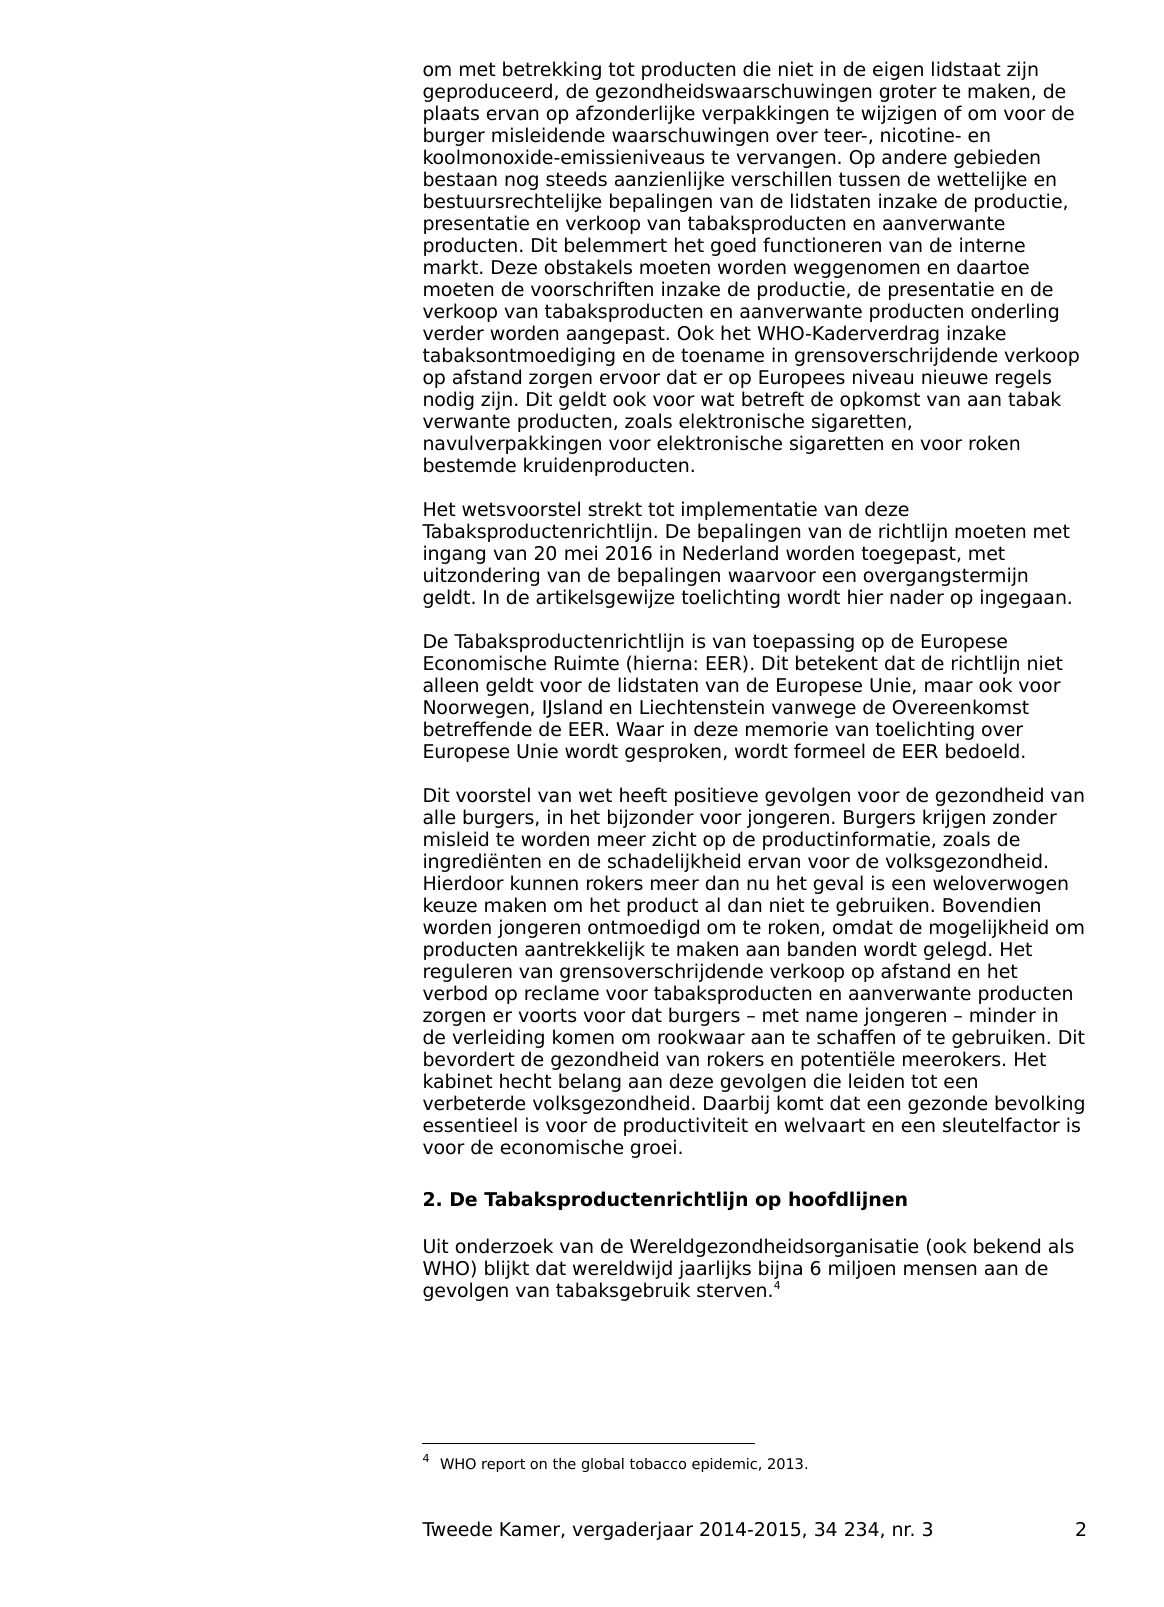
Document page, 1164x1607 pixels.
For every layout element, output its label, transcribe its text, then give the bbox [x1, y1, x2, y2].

text om met betrekking tot producten die niet in de eigen lidstaat zijn geproduceerd, de gezondheidswaarschuwingen groter te maken, de plaats ervan op afzonderlijke verpakkingen te wijzigen of om voor de burger misleidende waarschuwingen over teer-, nicotine- en koolmonoxide-emissieniveaus te vervangen. Op andere gebieden bestaan nog steeds aanzienlijke verschillen tussen de wettelijke en bestuursrechtelijke bepalingen van de lidstaten inzake de productie, presentatie en verkoop van tabaksproducten en aanverwante producten. Dit belemmert het goed functioneren van de interne markt. Deze obstakels moeten worden weggenomen en daartoe moeten de voorschriften inzake de productie, de presentatie en de verkoop van tabaksproducten en aanverwante producten onderling verder worden aangepast. Ook het WHO-Kaderverdrag inzake tabaksontmoediging en de toename in grensoverschrijdende verkoop op afstand zorgen ervoor dat er op Europees niveau nieuwe regels nodig zijn. Dit geldt ook voor wat betreft de opkomst van aan tabak verwante producten, zoals elektronische sigaretten, navulverpakkingen voor elektronische sigaretten en voor roken bestemde kruidenproducten. [422, 59, 1087, 477]
text Dit voorstel van wet heeft positieve gevolgen voor de gezondheid van alle burgers, in het bijzonder voor jongeren. Burgers krijgen zonder misleid te worden meer zicht op de productinformatie, zoals de ingrediënten en de schadelijkheid ervan voor de volksgezondheid. Hierdoor kunnen rokers meer dan nu het geval is een weloverwogen keuze maken om het product al dan niet te gebruiken. Bovendien worden jongeren ontmoedigd om te roken, omdat de mogelijkheid om producten aantrekkelijk te maken aan banden wordt gelegd. Het reguleren van grensoverschrijdende verkoop op afstand en het verbod op reclame voor tabaksproducten en aanverwante producten zorgen er voorts voor dat burgers – met name jongeren – minder in de verleiding komen om rookwaar aan te schaffen of te gebruiken. Dit bevordert de gezondheid van rokers en potentiële meerokers. Het kabinet hecht belang aan deze gevolgen die leiden tot een verbeterde volksgezondheid. Daarbij komt dat een gezonde bevolking essentieel is voor de productiviteit en welvaart en een sleutelfactor is voor de economische groei. [422, 785, 1087, 1159]
text Uit onderzoek van de Wereldgezondheidsorganisatie (ook bekend als WHO) blijkt dat wereldwijd jaarlijks bijna 6 miljoen mensen aan de gevolgen van tabaksgebruik sterven. [422, 1236, 1087, 1302]
subtitle 2. De Tabaksproductenrichtlijn op hoofdlijnen [422, 1189, 1087, 1211]
text WHO report on the global tobacco epidemic, 2013. [422, 1452, 1087, 1474]
text De Tabaksproductenrichtlijn is van toepassing op de Europese Economische Ruimte (hierna: EER). Dit betekent dat de richtlijn niet alleen geldt voor de lidstaten van de Europese Unie, maar ook voor Noorwegen, IJsland en Liechtenstein vanwege de Overeenkomst betreffende de EER. Waar in deze memorie van toelichting over Europese Unie wordt gesproken, wordt formeel de EER bedoeld. [422, 631, 1087, 763]
text Het wetsvoorstel strekt tot implementatie van deze Tabaksproductenrichtlijn. De bepalingen van de richtlijn moeten met ingang van 20 mei 2016 in Nederland worden toegepast, met uitzondering van de bepalingen waarvoor een overgangstermijn geldt. In de artikelsgewijze toelichting wordt hier nader op ingegaan. [422, 499, 1087, 609]
